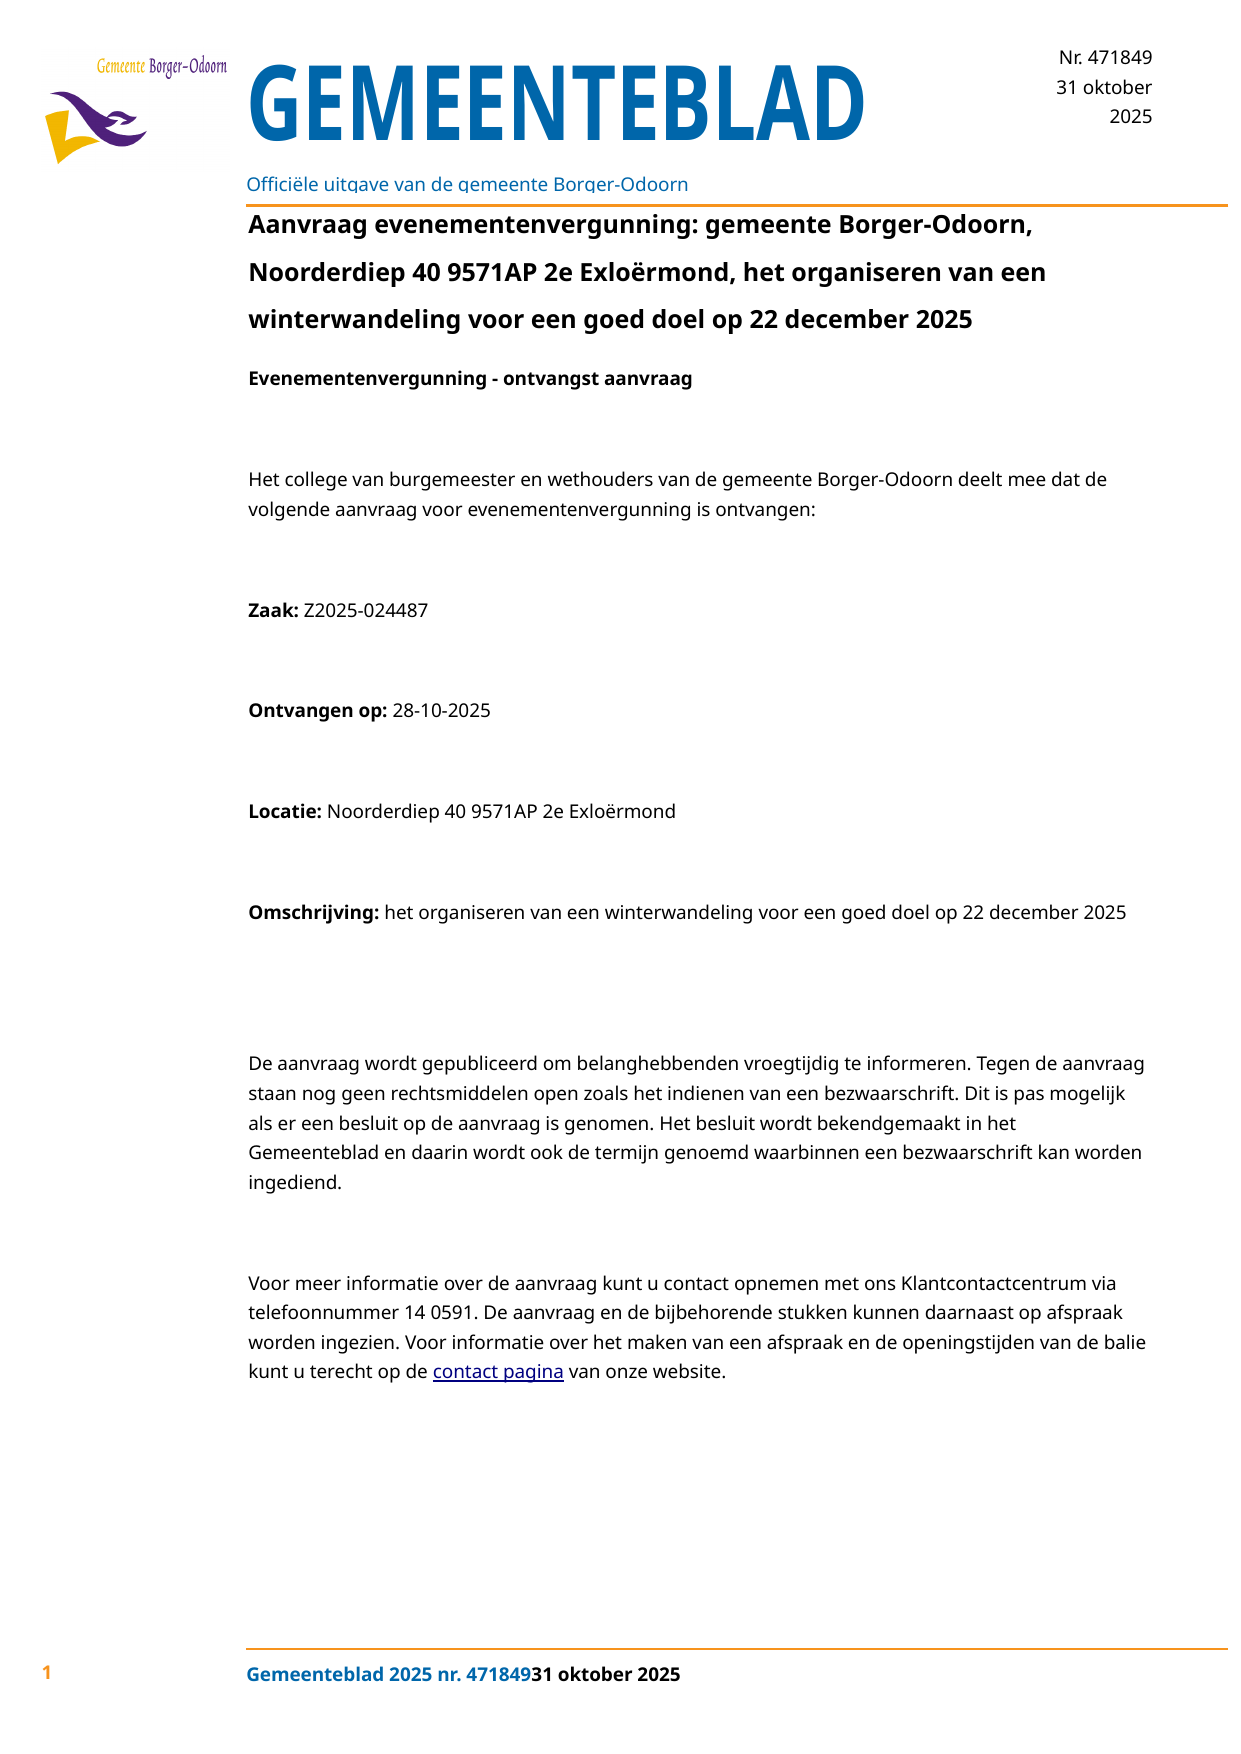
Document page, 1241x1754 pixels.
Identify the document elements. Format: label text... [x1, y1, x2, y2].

text Aanvraag evenementenvergunning: gemeente Borger-Odoorn, Noorderdiep 40 9571AP 2e Exloërmond, het organiseren van een winterwandeling voor een goed doel op 22 december 2025 [248, 207, 1152, 336]
text Ontvangen op: 28-10-2025 [248, 698, 1152, 723]
text Omschrijving: het organiseren van een winterwandeling voor een goed doel op 22 december 2025 [248, 899, 1152, 925]
text Het college van burgemeester en wethouders van de gemeente Borger-Odoorn deelt mee dat de volgende aanvraag voor evenementenvergunning is ontvangen: [248, 466, 1152, 522]
picture [41, 47, 231, 172]
text Evenementenvergunning - ontvangst aanvraag [248, 366, 1152, 391]
text Voor meer informatie over de aanvraag kunt u contact opnemen met ons Klantcontactcentrum via telefoonnummer 14 0591. De aanvraag en de bijbehorende stukken kunnen daarnaast op afspraak worden ingezien. Voor informatie over het maken van een afspraak en de openingstijden van de balie kunt u terecht op de contact pagina van onze website. [248, 1270, 1152, 1384]
text Locatie: Noorderdiep 40 9571AP 2e Exloërmond [248, 798, 1152, 824]
text De aanvraag wordt gepubliceerd om belanghebbenden vroegtijdig te informeren. Tegen de aanvraag staan nog geen rechtsmiddelen open zoals het indienen van een bezwaarschrift. Dit is pas mogelijk als er een besluit op de aanvraag is genomen. Het besluit wordt bekendgemaakt in het Gemeenteblad en daarin wordt ook de termijn genoemd waarbinnen een bezwaarschrift kan worden ingediend. [248, 1051, 1152, 1194]
text Zaak: Z2025-024487 [248, 597, 1152, 622]
